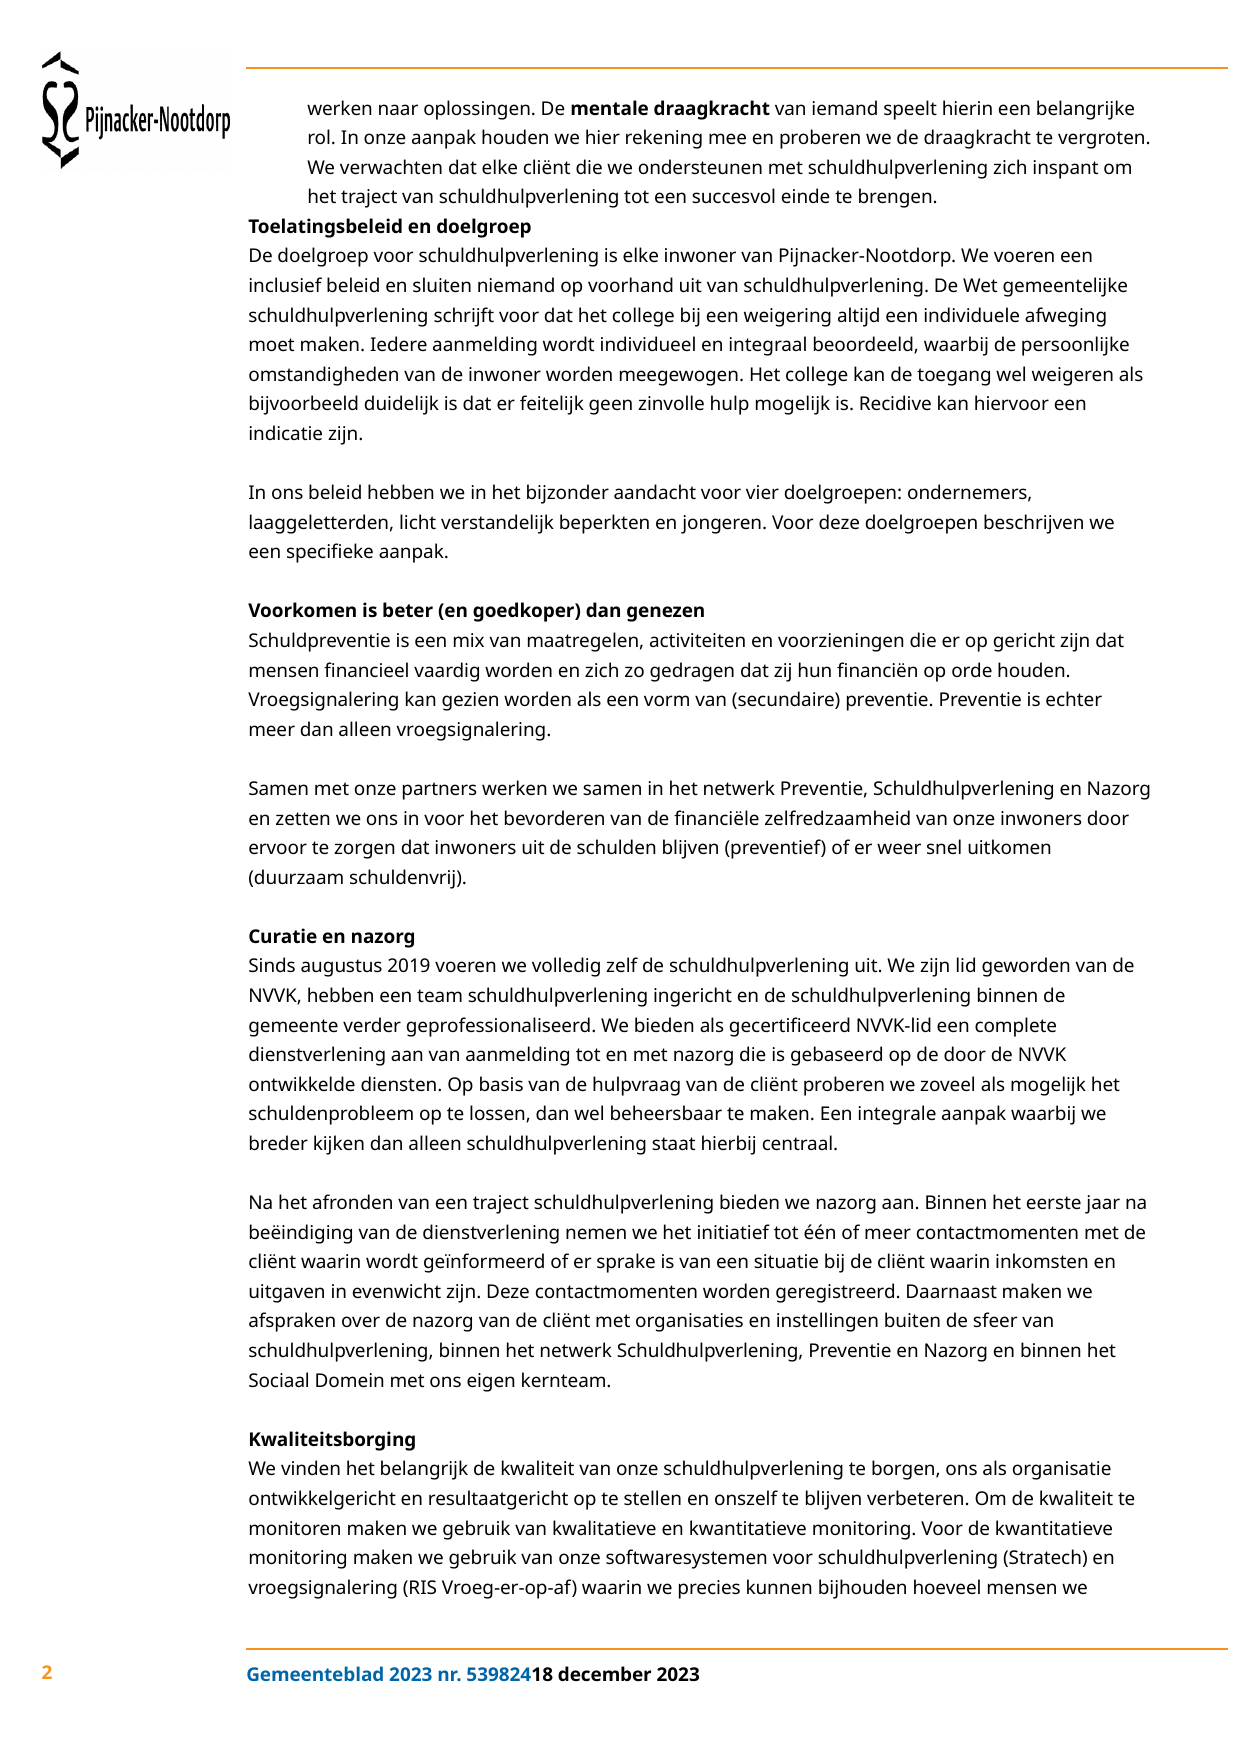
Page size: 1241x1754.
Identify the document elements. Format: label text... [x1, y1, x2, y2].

text Curatie en nazorg [248, 923, 1152, 949]
list werken naar oplossingen. De mentale draagkracht van iemand speelt hierin een belangrijke rol. In onze aanpak houden we hier rekening mee en proberen we de draagkracht te vergroten. We verwachten dat elke cliënt die we ondersteunen met schuldhulpverlening zich inspant om het traject van schuldhulpverlening tot een succesvol einde te brengen. [248, 95, 1152, 209]
text Samen met onze partners werken we samen in het netwerk Preventie, Schuldhulpverlening en Nazorg en zetten we ons in voor het bevorderen van de financiële zelfredzaamheid van onze inwoners door ervoor te zorgen dat inwoners uit de schulden blijven (preventief) of er weer snel uitkomen (duurzaam schuldenvrij). [248, 775, 1152, 890]
text Na het afronden van een traject schuldhulpverlening bieden we nazorg aan. Binnen het eerste jaar na beëindiging van de dienstverlening nemen we het initiatief tot één of meer contactmomenten met de cliënt waarin wordt geïnformeerd of er sprake is van een situatie bij de cliënt waarin inkomsten en uitgaven in evenwicht zijn. Deze contactmomenten worden geregistreerd. Daarnaast maken we afspraken over de nazorg van de cliënt met organisaties en instellingen buiten de sfeer van schuldhulpverlening, binnen het netwerk Schuldhulpverlening, Preventie en Nazorg en binnen het Sociaal Domein met ons eigen kernteam. [248, 1189, 1152, 1393]
picture [41, 47, 231, 172]
text Voorkomen is beter (en goedkoper) dan genezen [248, 598, 1152, 623]
text Kwaliteitsborging [248, 1426, 1152, 1452]
text In ons beleid hebben we in het bijzonder aandacht voor vier doelgroepen: ondernemers, laaggeletterden, licht verstandelijk beperkten en jongeren. Voor deze doelgroepen beschrijven we een specifieke aanpak. [248, 479, 1152, 564]
text Toelatingsbeleid en doelgroep [248, 213, 1152, 239]
text We vinden het belangrijk de kwaliteit van onze schuldhulpverlening te borgen, ons als organisatie ontwikkelgericht en resultaatgericht op te stellen en onszelf te blijven verbeteren. Om de kwaliteit te monitoren maken we gebruik van kwalitatieve en kwantitatieve monitoring. Voor de kwantitatieve monitoring maken we gebruik van onze softwaresystemen voor schuldhulpverlening (Stratech) en vroegsignalering (RIS Vroeg-er-op-af) waarin we precies kunnen bijhouden hoeveel mensen we [248, 1456, 1152, 1600]
text De doelgroep voor schuldhulpverlening is elke inwoner van Pijnacker-Nootdorp. We voeren een inclusief beleid en sluiten niemand op voorhand uit van schuldhulpverlening. De Wet gemeentelijke schuldhulpverlening schrijft voor dat het college bij een weigering altijd een individuele afweging moet maken. Iedere aanmelding wordt individueel en integraal beoordeeld, waarbij de persoonlijke omstandigheden van de inwoner worden meegewogen. Het college kan de toegang wel weigeren als bijvoorbeeld duidelijk is dat er feitelijk geen zinvolle hulp mogelijk is. Recidive kan hiervoor een indicatie zijn. [248, 243, 1152, 446]
text Sinds augustus 2019 voeren we volledig zelf de schuldhulpverlening uit. We zijn lid geworden van de NVVK, hebben een team schuldhulpverlening ingericht en de schuldhulpverlening binnen de gemeente verder geprofessionaliseerd. We bieden als gecertificeerd NVVK-lid een complete dienstverlening aan van aanmelding tot en met nazorg die is gebaseerd op de door de NVVK ontwikkelde diensten. Op basis van de hulpvraag van de cliënt proberen we zoveel als mogelijk het schuldenprobleem op te lossen, dan wel beheersbaar te maken. Een integrale aanpak waarbij we breder kijken dan alleen schuldhulpverlening staat hierbij centraal. [248, 953, 1152, 1156]
text Schuldpreventie is een mix van maatregelen, activiteiten en voorzieningen die er op gericht zijn dat mensen financieel vaardig worden en zich zo gedragen dat zij hun financiën op orde houden. Vroegsignalering kan gezien worden als een vorm van (secundaire) preventie. Preventie is echter meer dan alleen vroegsignalering. [248, 627, 1152, 742]
